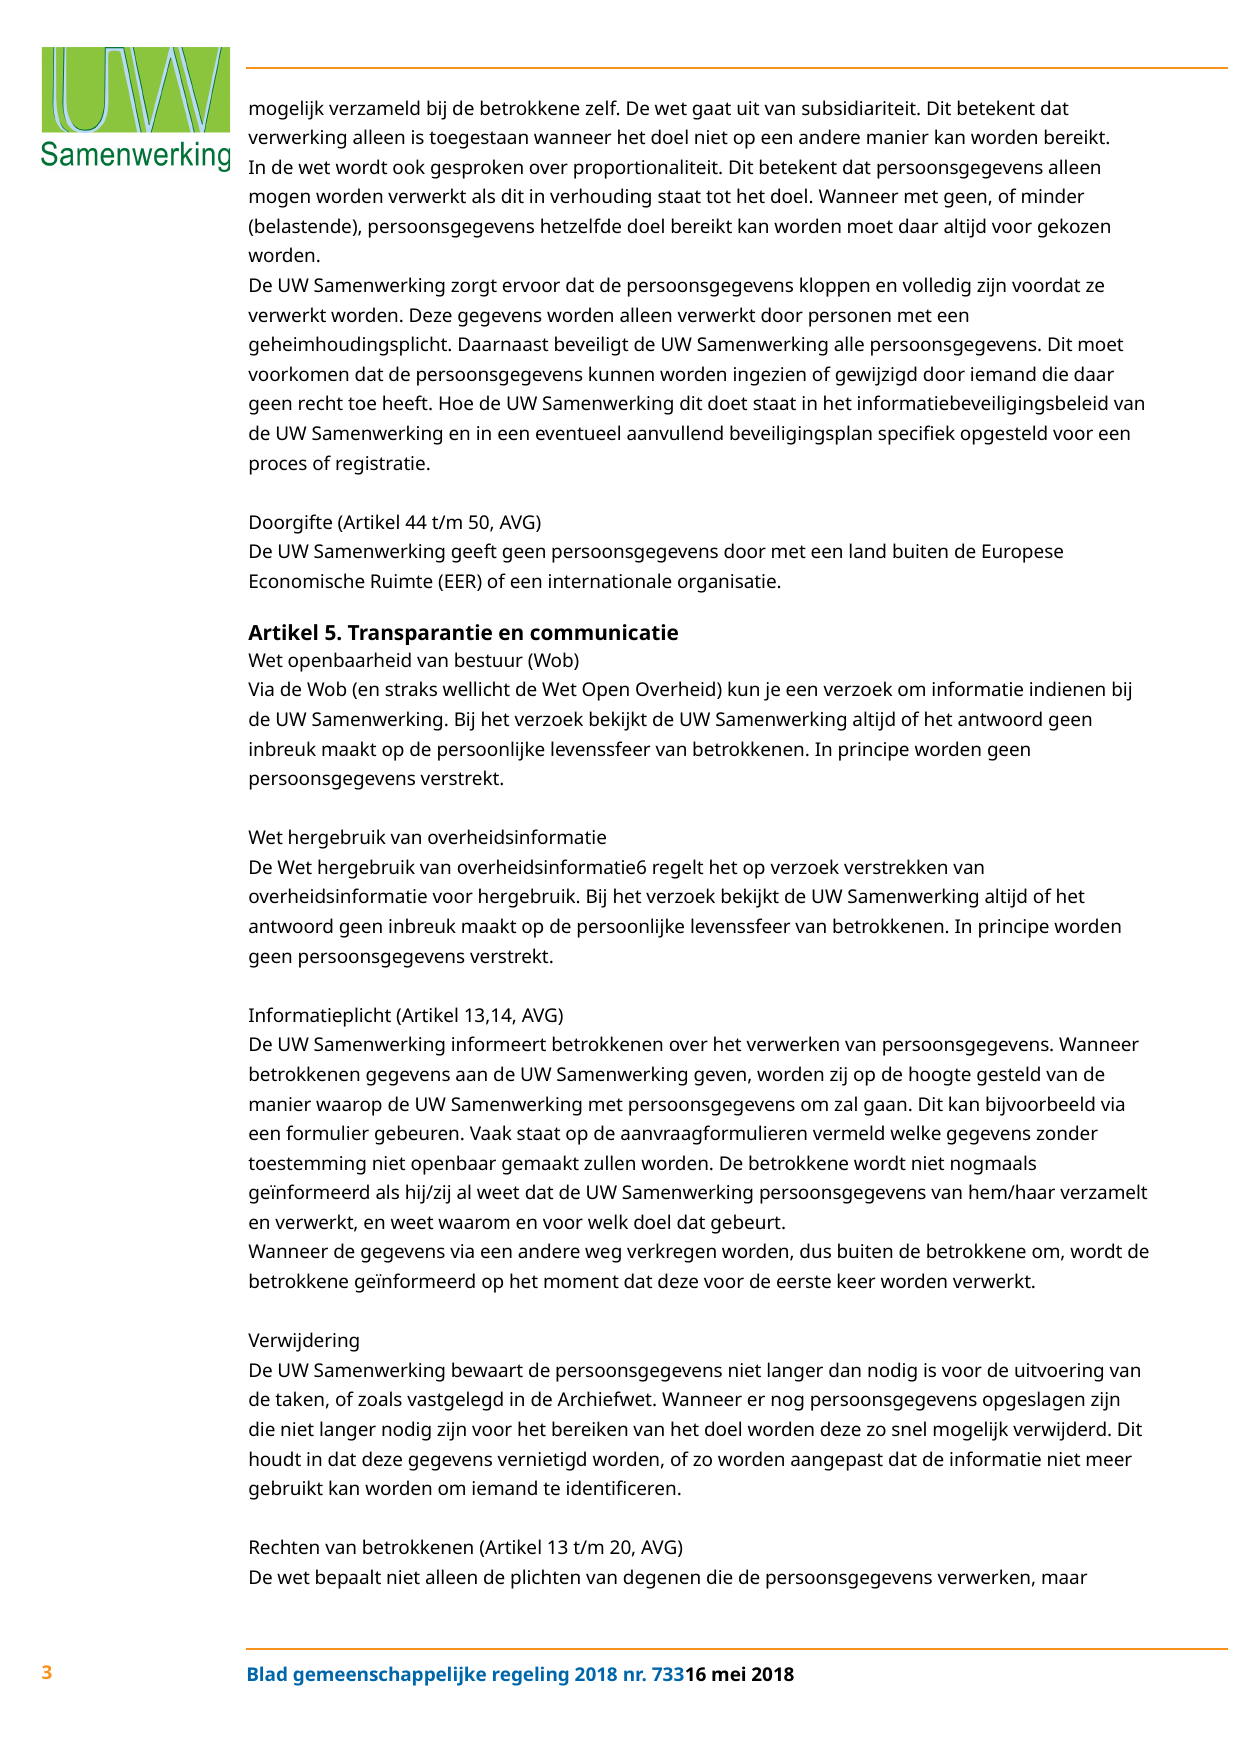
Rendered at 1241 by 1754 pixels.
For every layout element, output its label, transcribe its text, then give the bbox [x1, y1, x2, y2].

text Informatieplicht (Artikel 13,14, AVG) [248, 1002, 1152, 1028]
text De UW Samenwerking zorgt ervoor dat de persoonsgegevens kloppen en volledig zijn voordat ze verwerkt worden. Deze gegevens worden alleen verwerkt door personen met een geheimhoudingsplicht. Daarnaast beveiligt de UW Samenwerking alle persoonsgegevens. Dit moet voorkomen dat de persoonsgegevens kunnen worden ingezien of gewijzigd door iemand die daar geen recht toe heeft. Hoe de UW Samenwerking dit doet staat in het informatiebeveiligingsbeleid van de UW Samenwerking en in een eventueel aanvullend beveiligingsplan specifiek opgesteld voor een proces of registratie. [248, 272, 1152, 476]
text Doorgifte (Artikel 44 t/m 50, AVG) [248, 509, 1152, 535]
text Wet openbaarheid van bestuur (Wob) [248, 647, 1152, 673]
text De Wet hergebruik van overheidsinformatie6 regelt het op verzoek verstrekken van overheidsinformatie voor hergebruik. Bij het verzoek bekijkt de UW Samenwerking altijd of het antwoord geen inbreuk maakt op de persoonlijke levenssfeer van betrokkenen. In principe worden geen persoonsgegevens verstrekt. [248, 854, 1152, 968]
text mogelijk verzameld bij de betrokkene zelf. De wet gaat uit van subsidiariteit. Dit betekent dat verwerking alleen is toegestaan wanneer het doel niet op een andere manier kan worden bereikt. [248, 95, 1152, 150]
text Wet hergebruik van overheidsinformatie [248, 824, 1152, 850]
text Verwijdering [248, 1327, 1152, 1353]
text De UW Samenwerking bewaart de persoonsgegevens niet langer dan nodig is voor de uitvoering van de taken, of zoals vastgelegd in de Archiefwet. Wanneer er nog persoonsgegevens opgeslagen zijn die niet langer nodig zijn voor het bereiken van het doel worden deze zo snel mogelijk verwijderd. Dit houdt in dat deze gegevens vernietigd worden, of zo worden aangepast dat de informatie niet meer gebruikt kan worden om iemand te identificeren. [248, 1357, 1152, 1501]
text Via de Wob (en straks wellicht de Wet Open Overheid) kun je een verzoek om informatie indienen bij de UW Samenwerking. Bij het verzoek bekijkt de UW Samenwerking altijd of het antwoord geen inbreuk maakt op de persoonlijke levenssfeer van betrokkenen. In principe worden geen persoonsgegevens verstrekt. [248, 677, 1152, 791]
text De UW Samenwerking informeert betrokkenen over het verwerken van persoonsgegevens. Wanneer betrokkenen gegevens aan de UW Samenwerking geven, worden zij op de hoogte gesteld van de manier waarop de UW Samenwerking met persoonsgegevens om zal gaan. Dit kan bijvoorbeeld via een formulier gebeuren. Vaak staat op de aanvraagformulieren vermeld welke gegevens zonder toestemming niet openbaar gemaakt zullen worden. De betrokkene wordt niet nogmaals geïnformeerd als hij/zij al weet dat de UW Samenwerking persoonsgegevens van hem/haar verzamelt en verwerkt, en weet waarom en voor welk doel dat gebeurt. [248, 1032, 1152, 1235]
text Rechten van betrokkenen (Artikel 13 t/m 20, AVG) [248, 1534, 1152, 1560]
text De UW Samenwerking geeft geen persoonsgegevens door met een land buiten de Europese Economische Ruimte (EER) of een internationale organisatie. [248, 538, 1152, 594]
text In de wet wordt ook gesproken over proportionaliteit. Dit betekent dat persoonsgegevens alleen mogen worden verwerkt als dit in verhouding staat tot het doel. Wanneer met geen, of minder (belastende), persoonsgegevens hetzelfde doel bereikt kan worden moet daar altijd voor gekozen worden. [248, 154, 1152, 268]
text Wanneer de gegevens via een andere weg verkregen worden, dus buiten de betrokkene om, wordt de betrokkene geïnformeerd op het moment dat deze voor de eerste keer worden verwerkt. [248, 1239, 1152, 1294]
text Artikel 5. Transparantie en communicatie [248, 618, 1152, 647]
picture [41, 47, 231, 172]
text De wet bepaalt niet alleen de plichten van degenen die de persoonsgegevens verwerken, maar [248, 1564, 1152, 1590]
